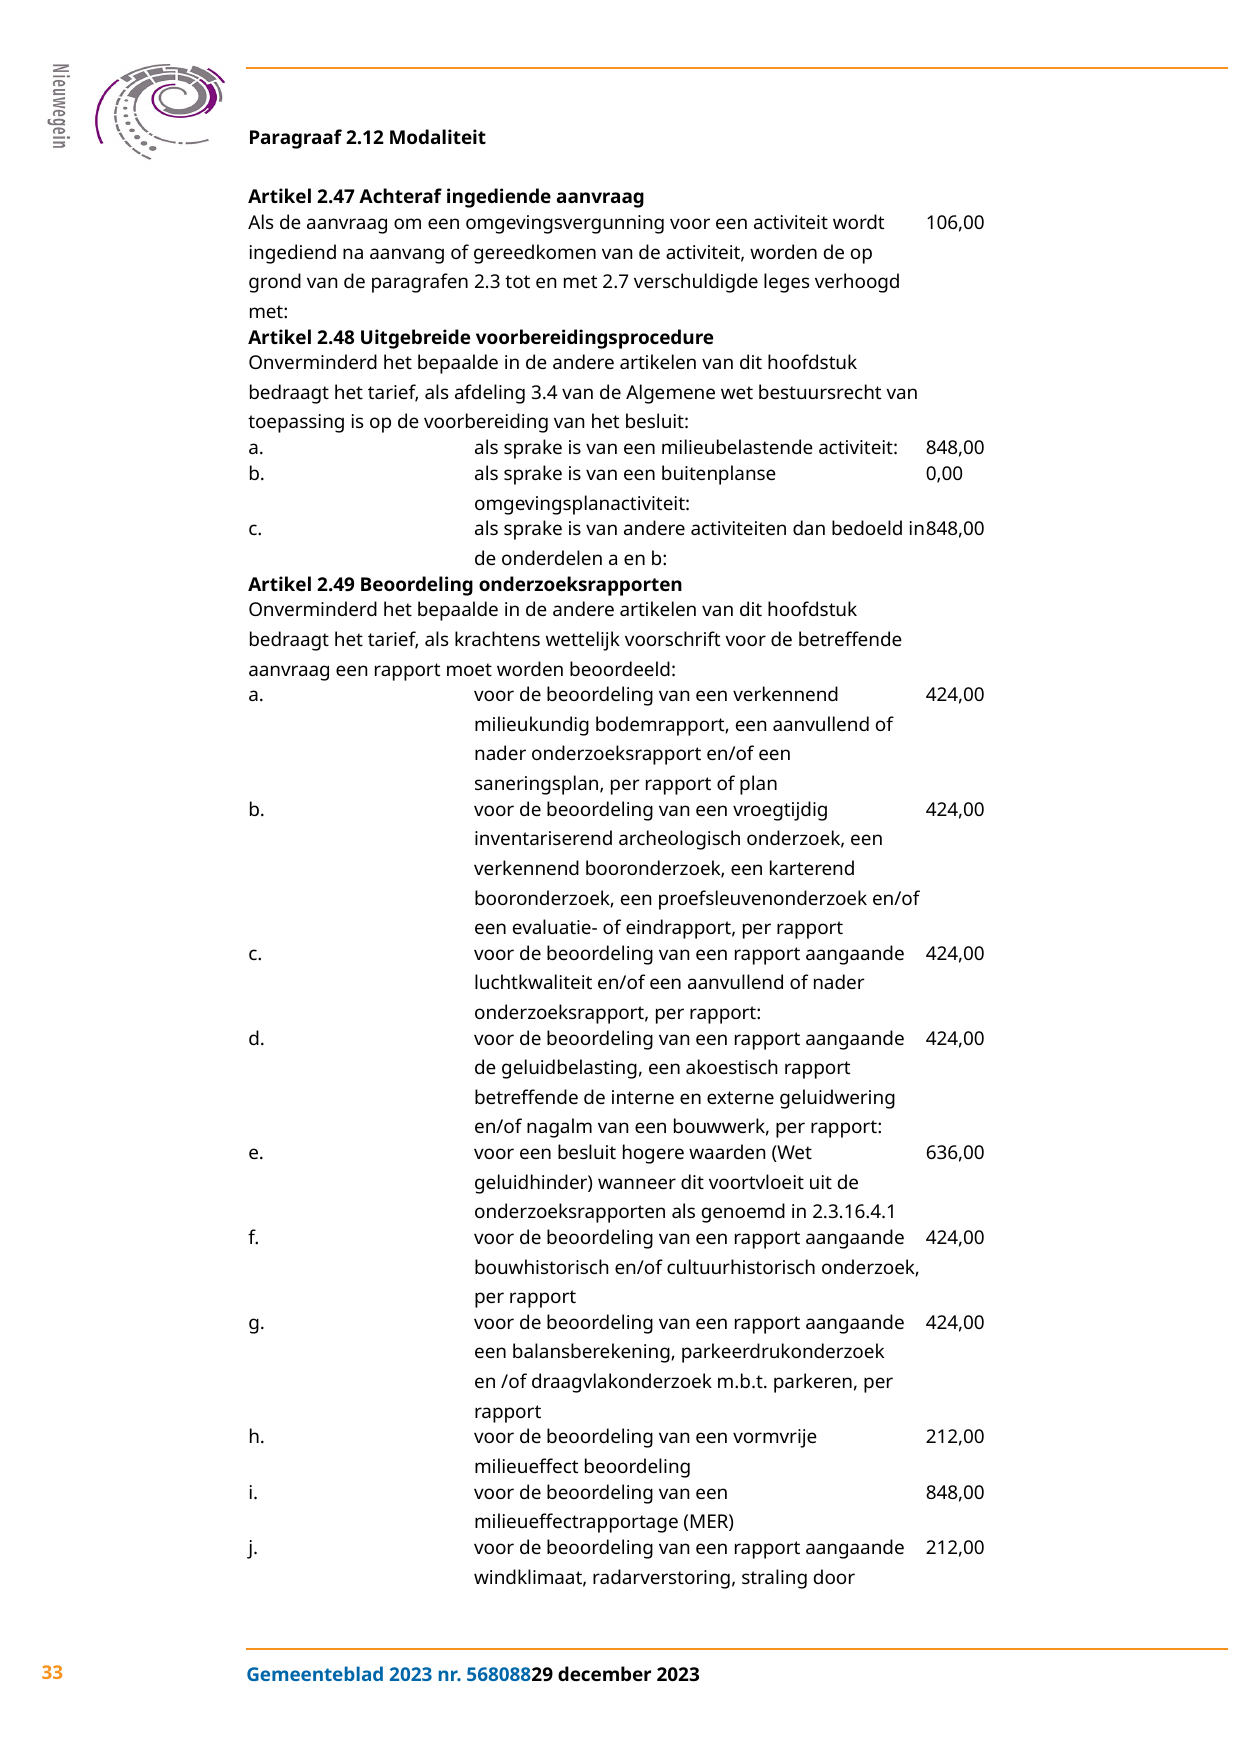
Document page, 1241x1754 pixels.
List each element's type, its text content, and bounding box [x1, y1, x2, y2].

table_cell g. [248, 1309, 474, 1424]
table_cell i. [248, 1479, 474, 1534]
table_cell 424,00 [926, 681, 1152, 796]
table_cell d. [248, 1025, 474, 1139]
table_cell Onverminderd het bepaalde in de andere artikelen van dit hoofdstuk bedraagt het tarief, als krachtens wettelijk voorschrift voor de betreffende aanvraag een rapport moet worden beoordeeld: [248, 597, 926, 681]
table_header Artikel 2.47 Achteraf ingediende aanvraag [248, 184, 926, 209]
table_cell 848,00 [926, 516, 1152, 571]
table_cell voor de beoordeling van een milieueffectrapportage (MER) [474, 1479, 926, 1534]
table_cell [926, 324, 1152, 349]
text Paragraaf 2.12 Modaliteit [248, 124, 1152, 150]
table_cell voor de beoordeling van een rapport aangaande een balansberekening, parkeerdrukonderzoek en /of draagvlakonderzoek m.b.t. parkeren, per rapport [474, 1309, 926, 1424]
table_cell a. [248, 681, 474, 796]
table_cell e. [248, 1139, 474, 1224]
table_cell Artikel 2.48 Uitgebreide voorbereidingsprocedure [248, 324, 926, 349]
table_cell 848,00 [926, 435, 1152, 460]
table_cell als sprake is van een buitenplanse omgevingsplanactiviteit: [474, 460, 926, 516]
table_cell 424,00 [926, 1309, 1152, 1424]
table_cell 212,00 [926, 1424, 1152, 1479]
table_cell 212,00 [926, 1534, 1152, 1589]
table_cell Onverminderd het bepaalde in de andere artikelen van dit hoofdstuk bedraagt het tarief, als afdeling 3.4 van de Algemene wet bestuursrecht van toepassing is op de voorbereiding van het besluit: [248, 350, 926, 434]
table_cell voor de beoordeling van een rapport aangaande de geluidbelasting, een akoestisch rapport betreffende de interne en externe geluidwering en/of nagalm van een bouwwerk, per rapport: [474, 1025, 926, 1139]
table_cell Als de aanvraag om een omgevingsvergunning voor een activiteit wordt ingediend na aanvang of gereedkomen van de activiteit, worden de op grond van de paragrafen 2.3 tot en met 2.7 verschuldigde leges verhoogd met: [248, 209, 926, 324]
table_cell 848,00 [926, 1479, 1152, 1534]
table_cell b. [248, 796, 474, 940]
table_cell 636,00 [926, 1139, 1152, 1224]
table_cell 424,00 [926, 1224, 1152, 1309]
table_cell c. [248, 940, 474, 1025]
table_cell voor de beoordeling van een rapport aangaande bouwhistorisch en/of cultuurhistorisch onderzoek, per rapport [474, 1224, 926, 1309]
table_cell b. [248, 460, 474, 516]
table_cell [926, 597, 1152, 681]
table_cell voor de beoordeling van een vormvrije milieueffect beoordeling [474, 1424, 926, 1479]
table_cell voor de beoordeling van een rapport aangaande luchtkwaliteit en/of een aanvullend of nader onderzoeksrapport, per rapport: [474, 940, 926, 1025]
table_cell voor de beoordeling van een vroegtijdig inventariserend archeologisch onderzoek, een verkennend booronderzoek, een karterend booronderzoek, een proefsleuvenonderzoek en/of een evaluatie- of eindrapport, per rapport [474, 796, 926, 940]
table_cell f. [248, 1224, 474, 1309]
table_cell als sprake is van andere activiteiten dan bedoeld in de onderdelen a en b: [474, 516, 926, 571]
table_cell als sprake is van een milieubelastende activiteit: [474, 435, 926, 460]
table_cell a. [248, 435, 474, 460]
table_cell 424,00 [926, 796, 1152, 940]
table_cell 424,00 [926, 940, 1152, 1025]
table_cell voor een besluit hogere waarden (Wet geluidhinder) wanneer dit voortvloeit uit de onderzoeksrapporten als genoemd in 2.3.16.4.1 [474, 1139, 926, 1224]
table_cell voor de beoordeling van een rapport aangaande windklimaat, radarverstoring, straling door [474, 1534, 926, 1589]
table_cell h. [248, 1424, 474, 1479]
table_cell j. [248, 1534, 474, 1589]
table_cell Artikel 2.49 Beoordeling onderzoeksrapporten [248, 571, 926, 597]
picture [41, 47, 231, 172]
table_cell c. [248, 516, 474, 571]
table_cell voor de beoordeling van een verkennend milieukundig bodemrapport, een aanvullend of nader onderzoeksrapport en/of een saneringsplan, per rapport of plan [474, 681, 926, 796]
table_header [926, 184, 1152, 209]
table_cell [926, 571, 1152, 597]
table_cell 0,00 [926, 460, 1152, 516]
table_cell 424,00 [926, 1025, 1152, 1139]
table_cell 106,00 [926, 209, 1152, 324]
table_cell [926, 350, 1152, 434]
